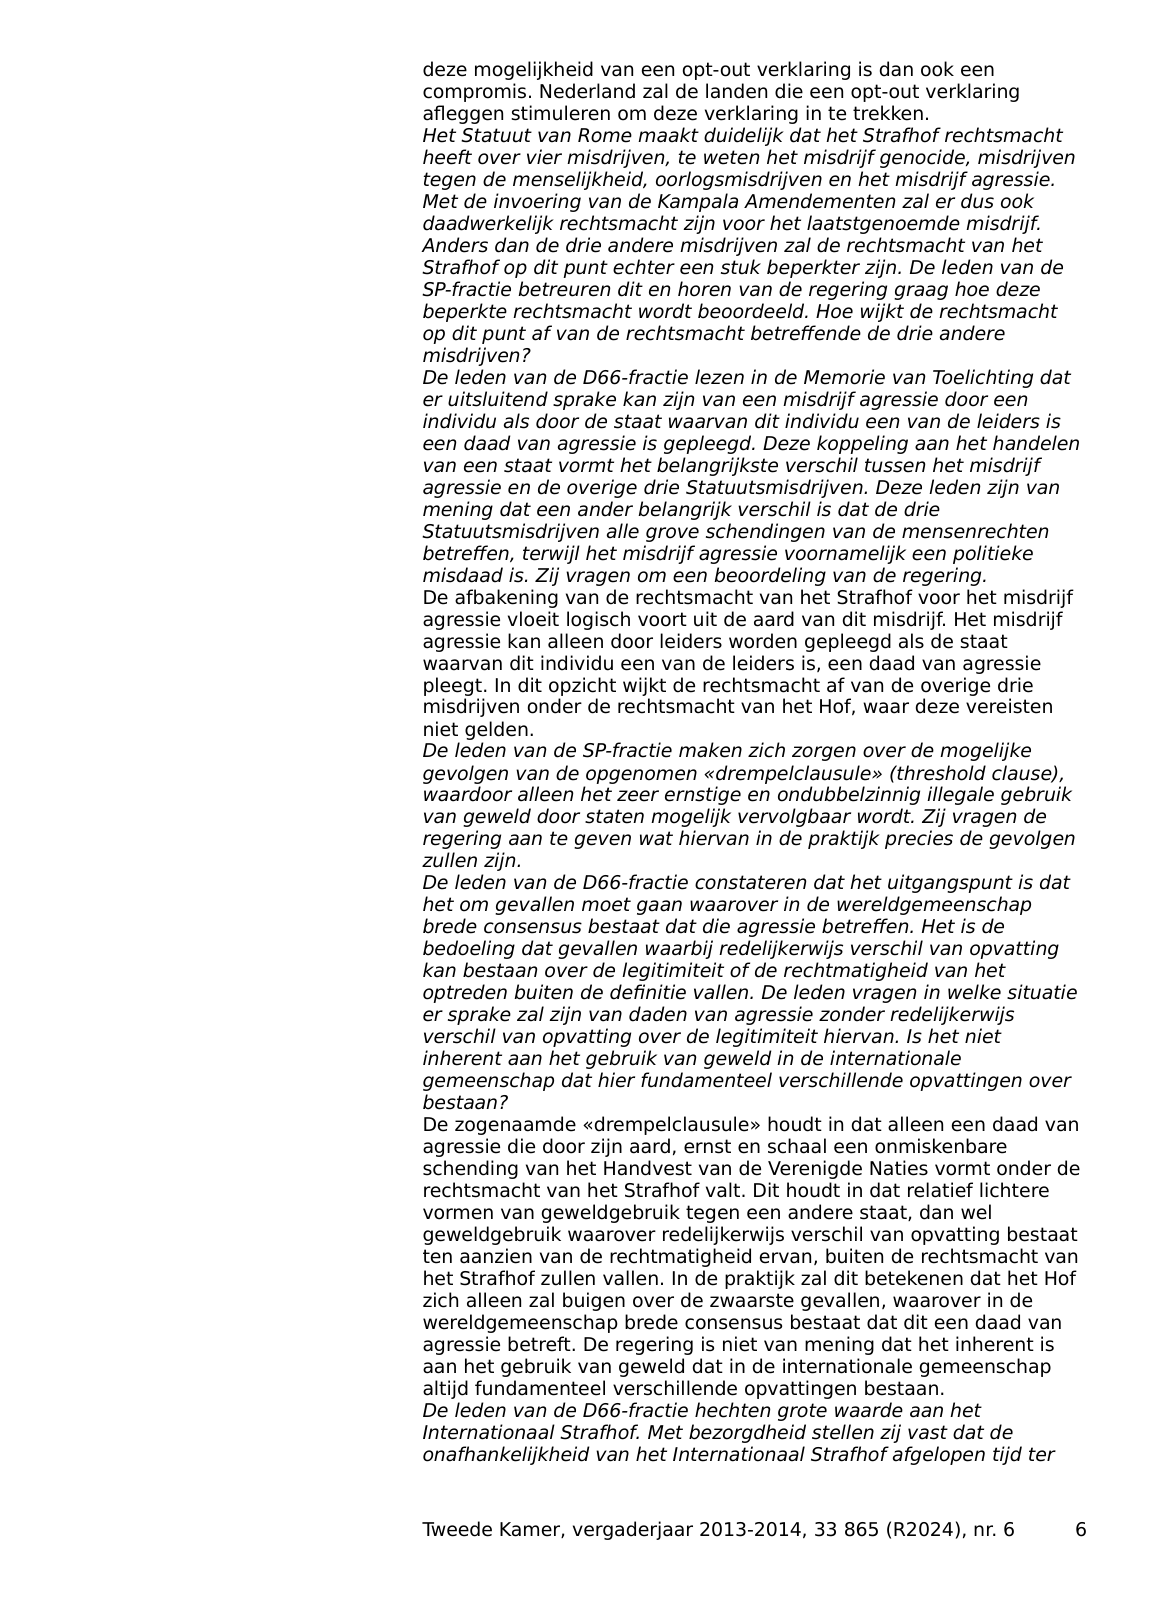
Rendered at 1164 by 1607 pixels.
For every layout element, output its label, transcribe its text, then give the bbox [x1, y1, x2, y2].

text De leden van de D66-fractie lezen in de Memorie van Toelichting dat er uitsluitend sprake kan zijn van een misdrijf agressie door een individu als door de staat waarvan dit individu een van de leiders is een daad van agressie is gepleegd. Deze koppeling aan het handelen van een staat vormt het belangrijkste verschil tussen het misdrijf agressie en de overige drie Statuutsmisdrijven. Deze leden zijn van mening dat een ander belangrijk verschil is dat de drie Statuutsmisdrijven alle grove schendingen van de mensenrechten betreffen, terwijl het misdrijf agressie voornamelijk een politieke misdaad is. Zij vragen om een beoordeling van de regering. [422, 367, 1087, 587]
text De leden van de D66-fractie constateren dat het uitgangspunt is dat het om gevallen moet gaan waarover in de wereldgemeenschap brede consensus bestaat dat die agressie betreffen. Het is de bedoeling dat gevallen waarbij redelijkerwijs verschil van opvatting kan bestaan over de legitimiteit of de rechtmatigheid van het optreden buiten de definitie vallen. De leden vragen in welke situatie er sprake zal zijn van daden van agressie zonder redelijkerwijs verschil van opvatting over de legitimiteit hiervan. Is het niet inherent aan het gebruik van geweld in de internationale gemeenschap dat hier fundamenteel verschillende opvattingen over bestaan? [422, 872, 1087, 1114]
text De leden van de SP-fractie maken zich zorgen over de mogelijke gevolgen van de opgenomen «drempelclausule» (threshold clause), waardoor alleen het zeer ernstige en ondubbelzinnig illegale gebruik van geweld door staten mogelijk vervolgbaar wordt. Zij vragen de regering aan te geven wat hiervan in de praktijk precies de gevolgen zullen zijn. [422, 740, 1087, 872]
text Het Statuut van Rome maakt duidelijk dat het Strafhof rechtsmacht heeft over vier misdrijven, te weten het misdrijf genocide, misdrijven tegen de menselijkheid, oorlogsmisdrijven en het misdrijf agressie. Met de invoering van de Kampala Amendementen zal er dus ook daadwerkelijk rechtsmacht zijn voor het laatstgenoemde misdrijf. Anders dan de drie andere misdrijven zal de rechtsmacht van het Strafhof op dit punt echter een stuk beperkter zijn. De leden van de SP-fractie betreuren dit en horen van de regering graag hoe deze beperkte rechtsmacht wordt beoordeeld. Hoe wijkt de rechtsmacht op dit punt af van de rechtsmacht betreffende de drie andere misdrijven? [422, 125, 1087, 367]
text De zogenaamde «drempelclausule» houdt in dat alleen een daad van agressie die door zijn aard, ernst en schaal een onmiskenbare schending van het Handvest van de Verenigde Naties vormt onder de rechtsmacht van het Strafhof valt. Dit houdt in dat relatief lichtere vormen van geweldgebruik tegen een andere staat, dan wel geweldgebruik waarover redelijkerwijs verschil van opvatting bestaat ten aanzien van de rechtmatigheid ervan, buiten de rechtsmacht van het Strafhof zullen vallen. In de praktijk zal dit betekenen dat het Hof zich alleen zal buigen over de zwaarste gevallen, waarover in de wereldgemeenschap brede consensus bestaat dat dit een daad van agressie betreft. De regering is niet van mening dat het inherent is aan het gebruik van geweld dat in de internationale gemeenschap altijd fundamenteel verschillende opvattingen bestaan. [422, 1114, 1087, 1400]
text De leden van de D66-fractie hechten grote waarde aan het Internationaal Strafhof. Met bezorgdheid stellen zij vast dat de onafhankelijkheid van het Internationaal Strafhof afgelopen tijd ter [422, 1400, 1087, 1466]
text deze mogelijkheid van een opt-out verklaring is dan ook een compromis. Nederland zal de landen die een opt-out verklaring afleggen stimuleren om deze verklaring in te trekken. [422, 59, 1087, 125]
text De afbakening van de rechtsmacht van het Strafhof voor het misdrijf agressie vloeit logisch voort uit de aard van dit misdrijf. Het misdrijf agressie kan alleen door leiders worden gepleegd als de staat waarvan dit individu een van de leiders is, een daad van agressie pleegt. In dit opzicht wijkt de rechtsmacht af van de overige drie misdrijven onder de rechtsmacht van het Hof, waar deze vereisten niet gelden. [422, 587, 1087, 740]
